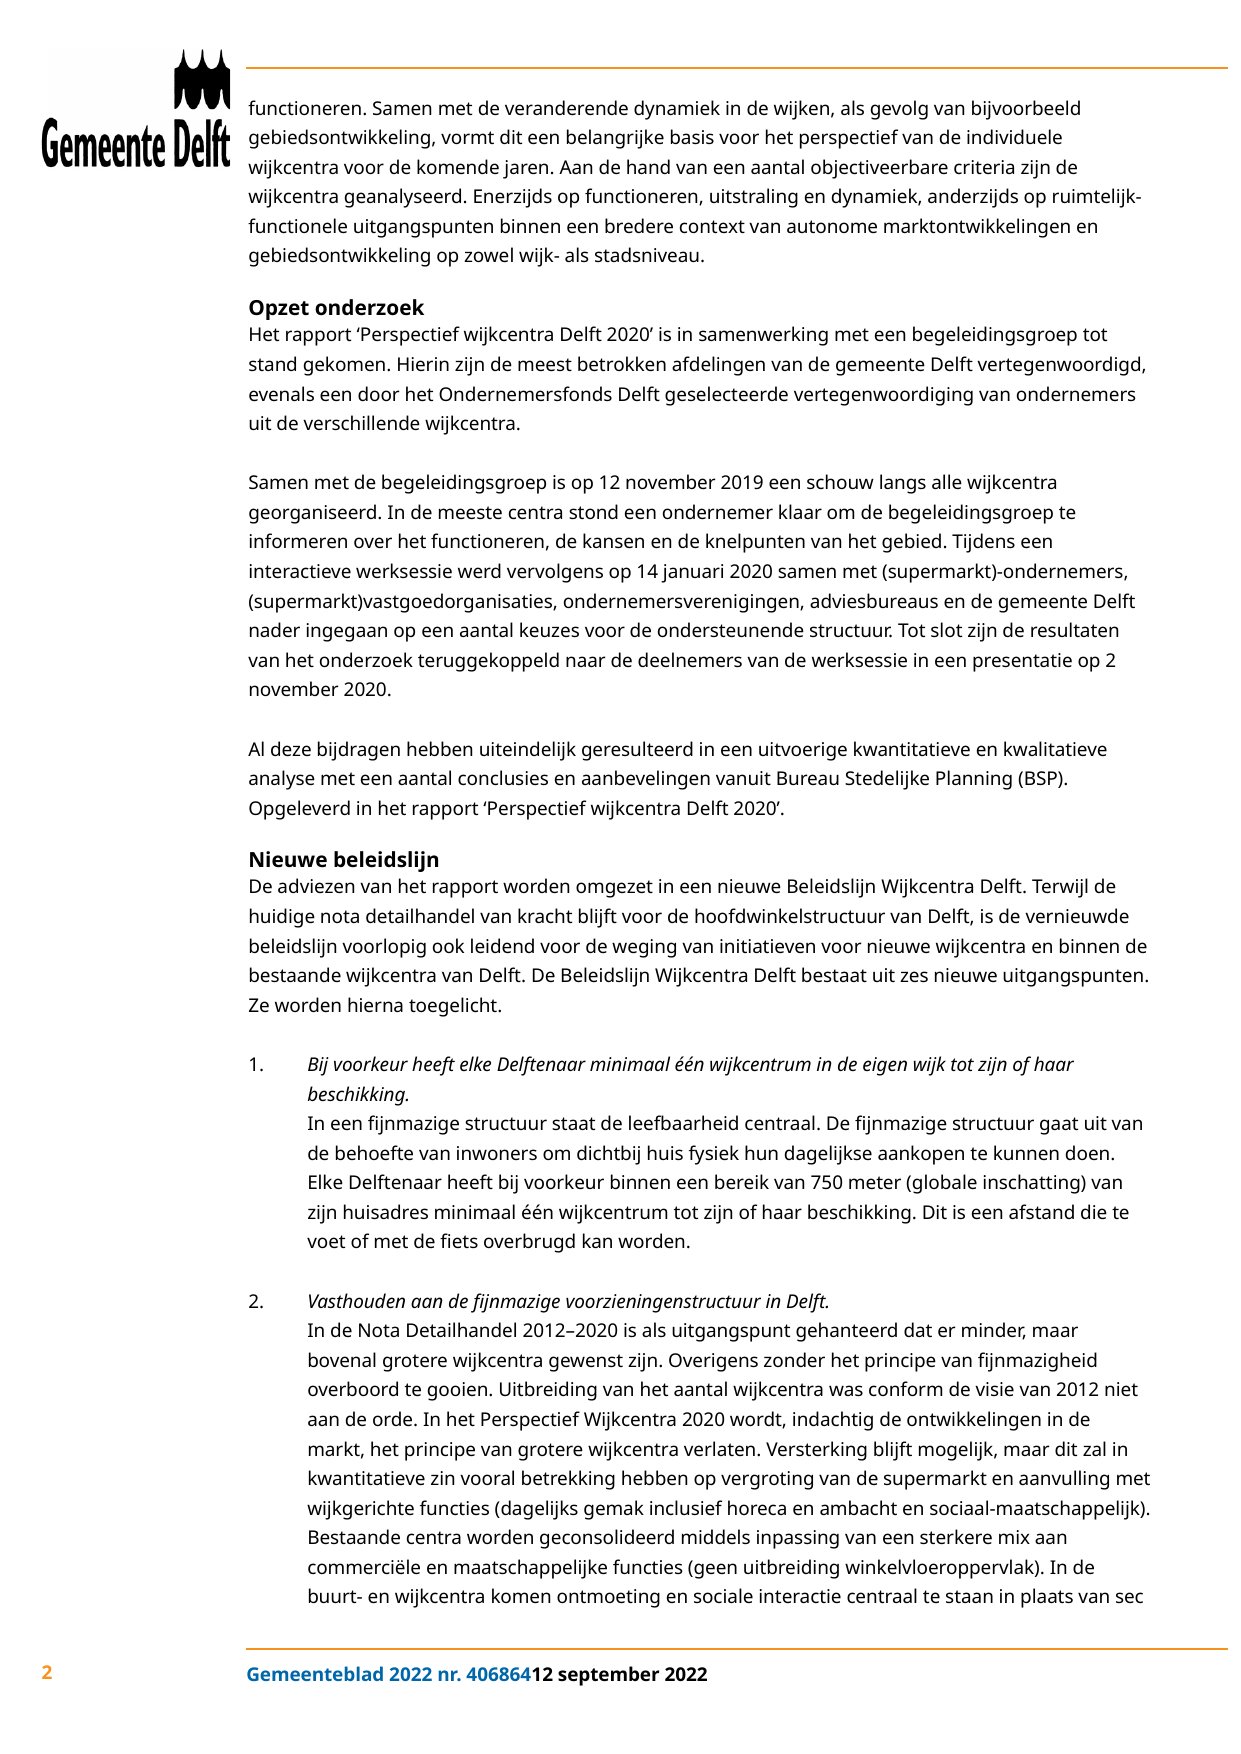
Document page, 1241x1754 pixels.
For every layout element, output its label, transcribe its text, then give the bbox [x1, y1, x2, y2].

picture [41, 47, 231, 172]
list In een fijnmazige structuur staat de leefbaarheid centraal. De fijnmazige structuur gaat uit van de behoefte van inwoners om dichtbij huis fysiek hun dagelijkse aankopen te kunnen doen. Elke Delftenaar heeft bij voorkeur binnen een bereik van 750 meter (globale inschatting) van zijn huisadres minimaal één wijkcentrum tot zijn of haar beschikking. Dit is een afstand die te voet of met de fiets overbrugd kan worden. [248, 1110, 1152, 1254]
text Het rapport ‘Perspectief wijkcentra Delft 2020’ is in samenwerking met een begeleidingsgroep tot stand gekomen. Hierin zijn de meest betrokken afdelingen van de gemeente Delft vertegenwoordigd, evenals een door het Ondernemersfonds Delft geselecteerde vertegenwoordiging van ondernemers uit de verschillende wijkcentra. [248, 322, 1152, 436]
text Samen met de begeleidingsgroep is op 12 november 2019 een schouw langs alle wijkcentra georganiseerd. In de meeste centra stond een ondernemer klaar om de begeleidingsgroep te informeren over het functioneren, de kansen en de knelpunten van het gebied. Tijdens een interactieve werksessie werd vervolgens op 14 januari 2020 samen met (supermarkt)-ondernemers, (supermarkt)vastgoedorganisaties, ondernemersverenigingen, adviesbureaus en de gemeente Delft nader ingegaan op een aantal keuzes voor de ondersteunende structuur. Tot slot zijn de resultaten van het onderzoek teruggekoppeld naar de deelnemers van de werksessie in een presentatie op 2 november 2020. [248, 469, 1152, 702]
text De adviezen van het rapport worden omgezet in een nieuwe Beleidslijn Wijkcentra Delft. Terwijl de huidige nota detailhandel van kracht blijft voor de hoofdwinkelstructuur van Delft, is de vernieuwde beleidslijn voorlopig ook leidend voor de weging van initiatieven voor nieuwe wijkcentra en binnen de bestaande wijkcentra van Delft. De Beleidslijn Wijkcentra Delft bestaat uit zes nieuwe uitgangspunten. Ze worden hierna toegelicht. [248, 874, 1152, 1018]
list Bij voorkeur heeft elke Delftenaar minimaal één wijkcentrum in de eigen wijk tot zijn of haar beschikking. [248, 1051, 1152, 1107]
list Vasthouden aan de fijnmazige voorzieningenstructuur in Delft. [248, 1288, 1152, 1314]
text functioneren. Samen met de veranderende dynamiek in de wijken, als gevolg van bijvoorbeeld gebiedsontwikkeling, vormt dit een belangrijke basis voor het perspectief van de individuele wijkcentra voor de komende jaren. Aan de hand van een aantal objectiveerbare criteria zijn de wijkcentra geanalyseerd. Enerzijds op functioneren, uitstraling en dynamiek, anderzijds op ruimtelijk-functionele uitgangspunten binnen een bredere context van autonome marktontwikkelingen en gebiedsontwikkeling op zowel wijk- als stadsniveau. [248, 95, 1152, 268]
list In de Nota Detailhandel 2012–2020 is als uitgangspunt gehanteerd dat er minder, maar bovenal grotere wijkcentra gewenst zijn. Overigens zonder het principe van fijnmazigheid overboord te gooien. Uitbreiding van het aantal wijkcentra was conform de visie van 2012 niet aan de orde. In het Perspectief Wijkcentra 2020 wordt, indachtig de ontwikkelingen in de markt, het principe van grotere wijkcentra verlaten. Versterking blijft mogelijk, maar dit zal in kwantitatieve zin vooral betrekking hebben op vergroting van de supermarkt en aanvulling met wijkgerichte functies (dagelijks gemak inclusief horeca en ambacht en sociaal-maatschappelijk). Bestaande centra worden geconsolideerd middels inpassing van een sterkere mix aan commerciële en maatschappelijke functies (geen uitbreiding winkelvloeroppervlak). In de buurt- en wijkcentra komen ontmoeting en sociale interactie centraal te staan in plaats van sec [248, 1317, 1152, 1609]
text Opzet onderzoek [248, 293, 1152, 322]
text Al deze bijdragen hebben uiteindelijk geresulteerd in een uitvoerige kwantitatieve en kwalitatieve analyse met een aantal conclusies en aanbevelingen vanuit Bureau Stedelijke Planning (BSP). Opgeleverd in het rapport ‘Perspectief wijkcentra Delft 2020’. [248, 736, 1152, 821]
text Nieuwe beleidslijn [248, 845, 1152, 874]
